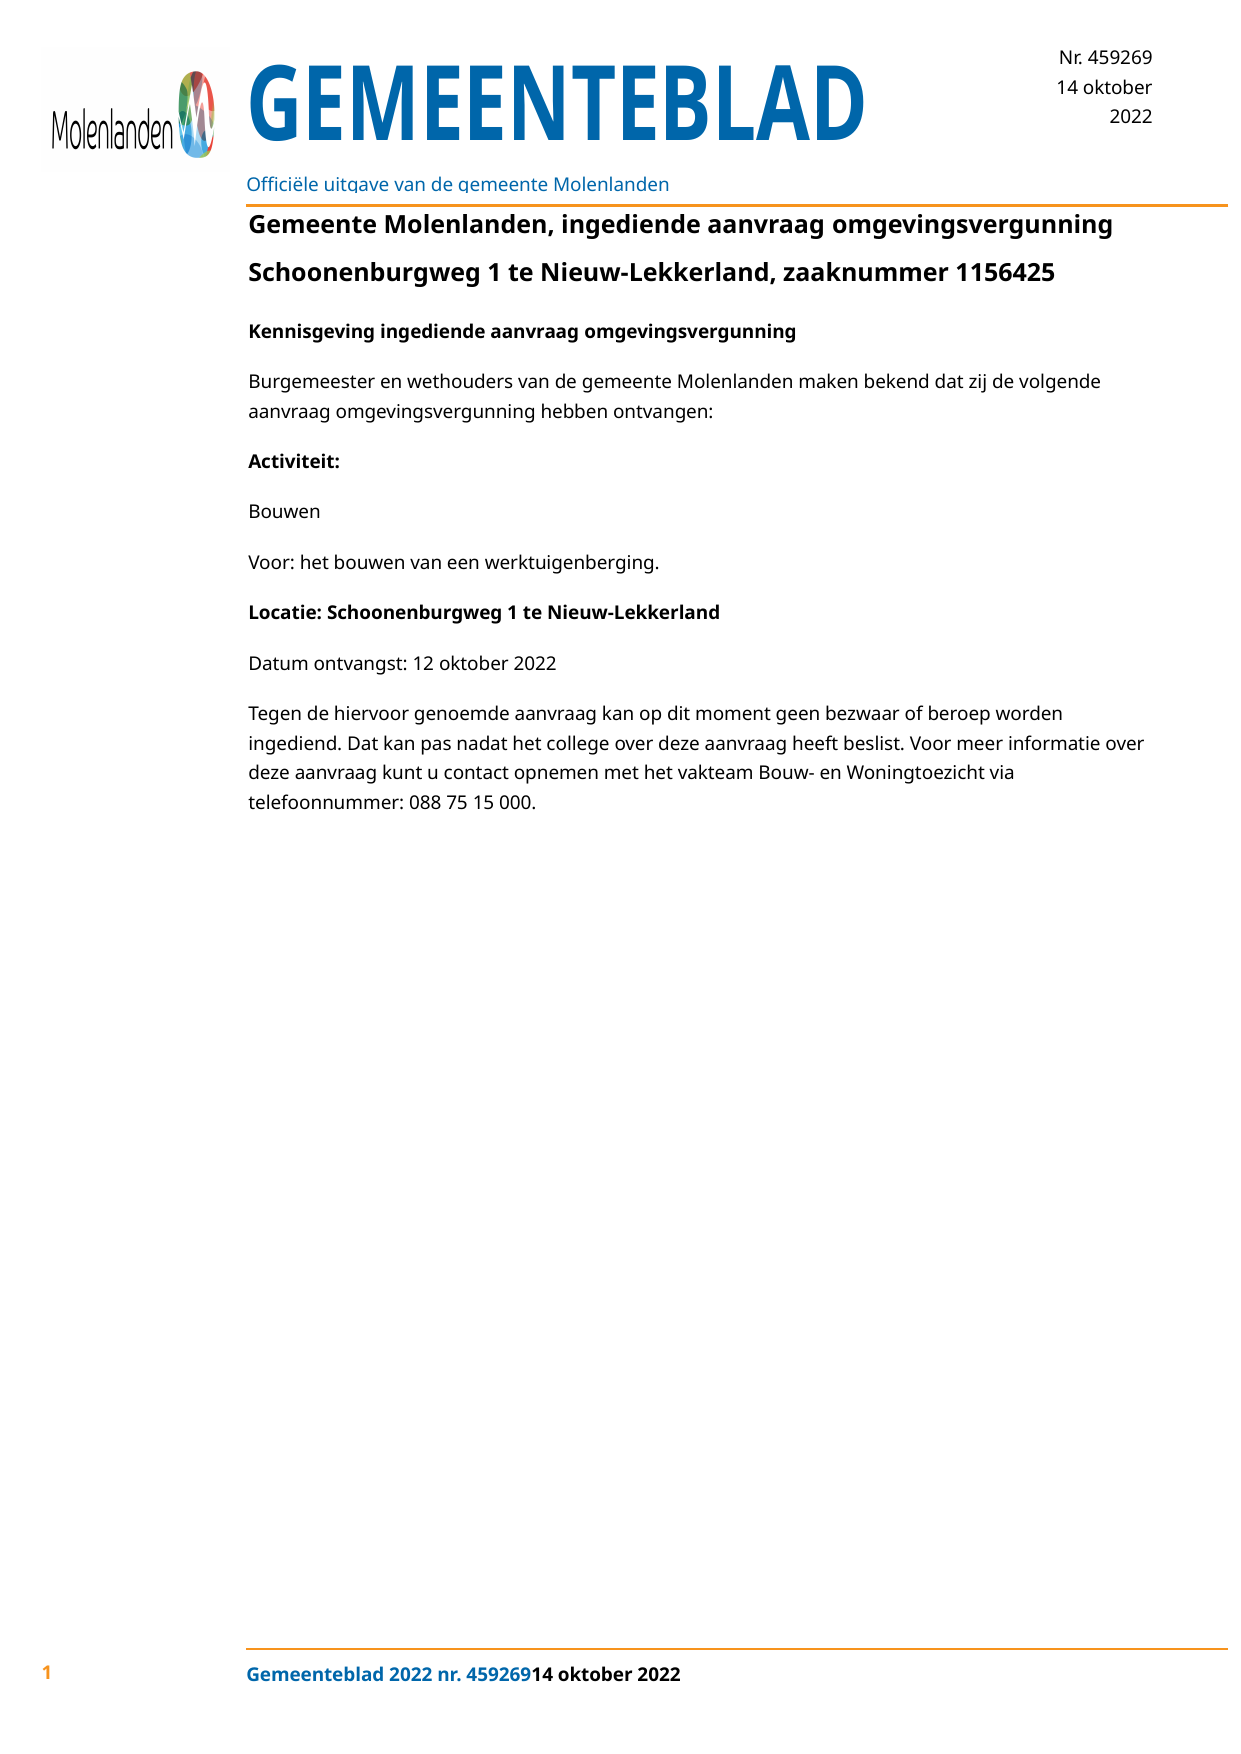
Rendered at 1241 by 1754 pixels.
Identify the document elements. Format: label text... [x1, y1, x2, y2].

text Locatie: Schoonenburgweg 1 te Nieuw-Lekkerland [248, 599, 1152, 625]
text Kennisgeving ingediende aanvraag omgevingsvergunning [248, 318, 1152, 344]
text Gemeente Molenlanden, ingediende aanvraag omgevingsvergunning Schoonenburgweg 1 te Nieuw-Lekkerland, zaaknummer 1156425 [248, 207, 1152, 288]
text Activiteit: [248, 448, 1152, 474]
text Burgemeester en wethouders van de gemeente Molenlanden maken bekend dat zij de volgende aanvraag omgevingsvergunning hebben ontvangen: [248, 368, 1152, 424]
text Tegen de hiervoor genoemde aanvraag kan op dit moment geen bezwaar of beroep worden ingediend. Dat kan pas nadat het college over deze aanvraag heeft beslist. Voor meer informatie over deze aanvraag kunt u contact opnemen met het vakteam Bouw- en Woningtoezicht via telefoonnummer: 088 75 15 000. [248, 700, 1152, 815]
text Datum ontvangst: 12 oktober 2022 [248, 650, 1152, 676]
picture [41, 47, 231, 172]
text Bouwen [248, 499, 1152, 524]
text Voor: het bouwen van een werktuigenberging. [248, 549, 1152, 575]
